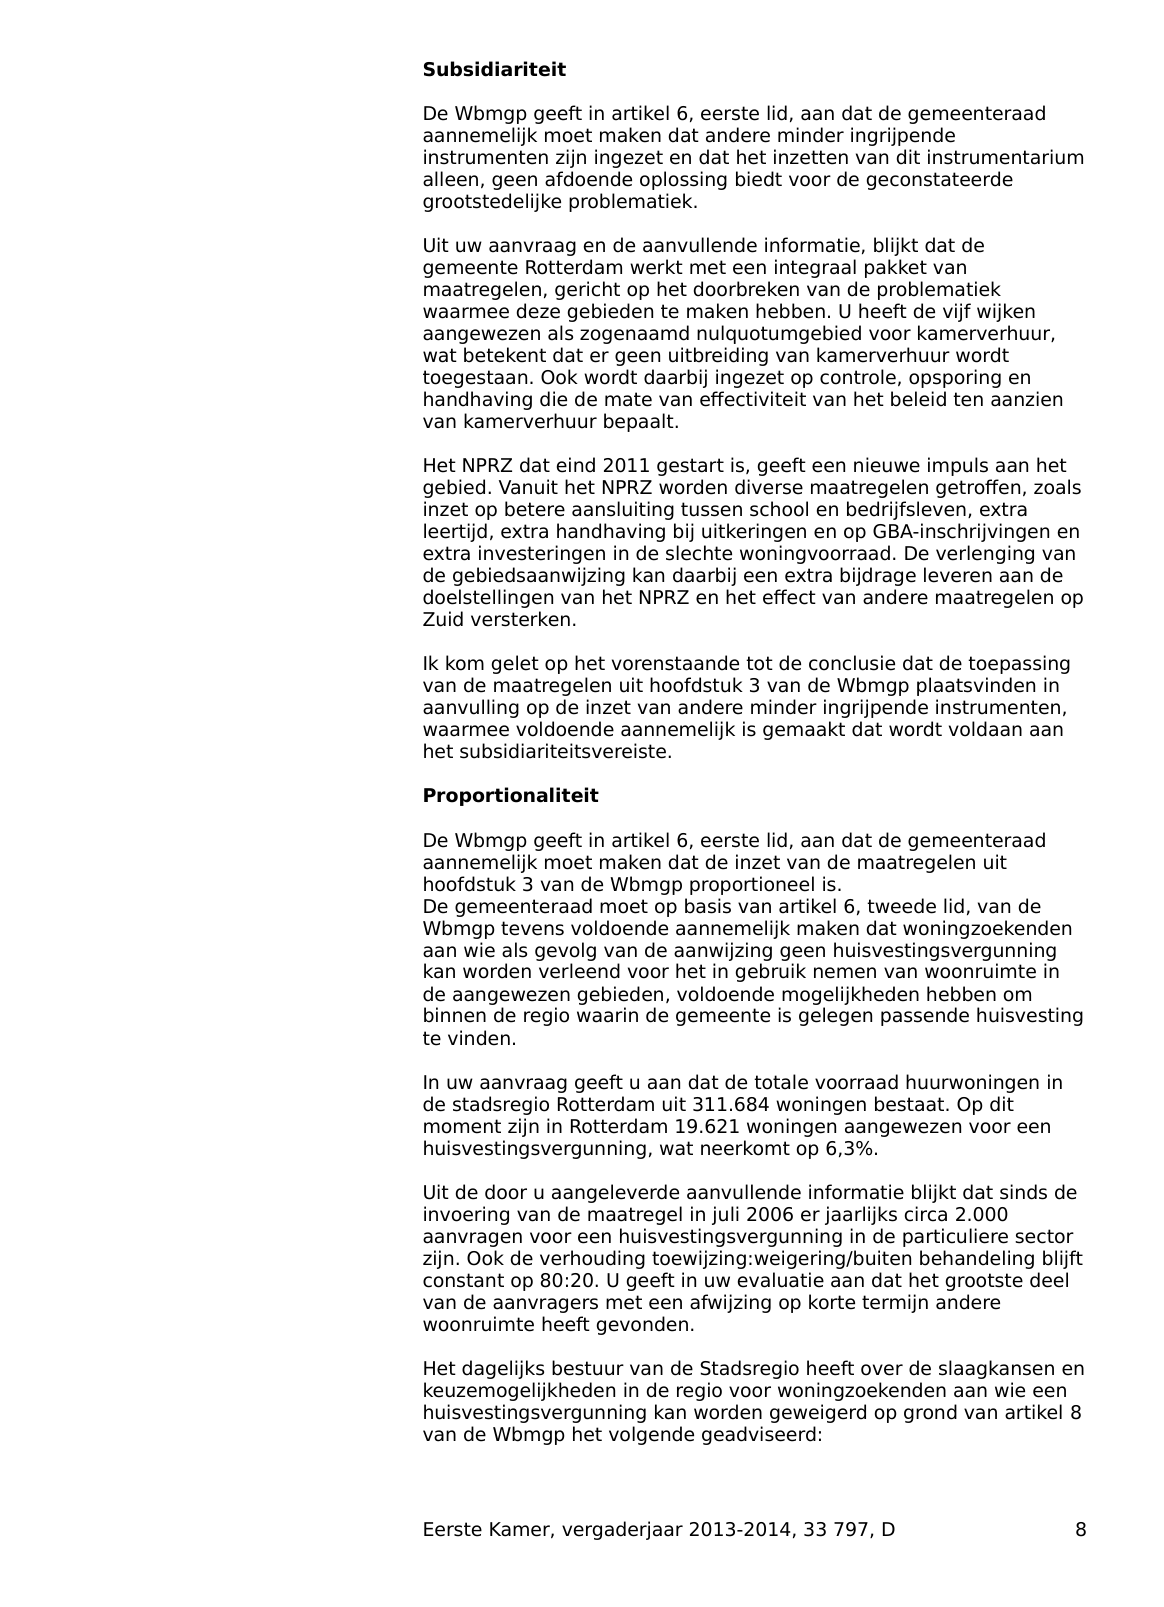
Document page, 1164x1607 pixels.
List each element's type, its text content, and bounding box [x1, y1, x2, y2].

text Ik kom gelet op het vorenstaande tot de conclusie dat de toepassing van de maatregelen uit hoofdstuk 3 van de Wbmgp plaatsvinden in aanvulling op de inzet van andere minder ingrijpende instrumenten, waarmee voldoende aannemelijk is gemaakt dat wordt voldaan aan het subsidiariteitsvereiste. [422, 653, 1087, 763]
text Uit uw aanvraag en de aanvullende informatie, blijkt dat de gemeente Rotterdam werkt met een integraal pakket van maatregelen, gericht op het doorbreken van de problematiek waarmee deze gebieden te maken hebben. U heeft de vijf wijken aangewezen als zogenaamd nulquotumgebied voor kamerverhuur, wat betekent dat er geen uitbreiding van kamerverhuur wordt toegestaan. Ook wordt daarbij ingezet op controle, opsporing en handhaving die de mate van effectiviteit van het beleid ten aanzien van kamerverhuur bepaalt. [422, 235, 1087, 433]
text De gemeenteraad moet op basis van artikel 6, tweede lid, van de Wbmgp tevens voldoende aannemelijk maken dat woningzoekenden aan wie als gevolg van de aanwijzing geen huisvestingsvergunning kan worden verleend voor het in gebruik nemen van woonruimte in de aangewezen gebieden, voldoende mogelijkheden hebben om binnen de regio waarin de gemeente is gelegen passende huisvesting te vinden. [422, 896, 1087, 1049]
subtitle Proportionaliteit [422, 785, 1087, 807]
text De Wbmgp geeft in artikel 6, eerste lid, aan dat de gemeenteraad aannemelijk moet maken dat de inzet van de maatregelen uit hoofdstuk 3 van de Wbmgp proportioneel is. [422, 829, 1087, 896]
text Het dagelijks bestuur van de Stadsregio heeft over de slaagkansen en keuzemogelijkheden in de regio voor woningzoekenden aan wie een huisvestingsvergunning kan worden geweigerd op grond van artikel 8 van de Wbmgp het volgende geadviseerd: [422, 1358, 1087, 1446]
text De Wbmgp geeft in artikel 6, eerste lid, aan dat de gemeenteraad aannemelijk moet maken dat andere minder ingrijpende instrumenten zijn ingezet en dat het inzetten van dit instrumentarium alleen, geen afdoende oplossing biedt voor de geconstateerde grootstedelijke problematiek. [422, 103, 1087, 213]
text Het NPRZ dat eind 2011 gestart is, geeft een nieuwe impuls aan het gebied. Vanuit het NPRZ worden diverse maatregelen getroffen, zoals inzet op betere aansluiting tussen school en bedrijfsleven, extra leertijd, extra handhaving bij uitkeringen en op GBA-inschrijvingen en extra investeringen in de slechte woningvoorraad. De verlenging van de gebiedsaanwijzing kan daarbij een extra bijdrage leveren aan de doelstellingen van het NPRZ en het effect van andere maatregelen op Zuid versterken. [422, 455, 1087, 631]
subtitle Subsidiariteit [422, 59, 1087, 81]
text Uit de door u aangeleverde aanvullende informatie blijkt dat sinds de invoering van de maatregel in juli 2006 er jaarlijks circa 2.000 aanvragen voor een huisvestingsvergunning in de particuliere sector zijn. Ook de verhouding toewijzing:weigering/buiten behandeling blijft constant op 80:20. U geeft in uw evaluatie aan dat het grootste deel van de aanvragers met een afwijzing op korte termijn andere woonruimte heeft gevonden. [422, 1182, 1087, 1336]
text In uw aanvraag geeft u aan dat de totale voorraad huurwoningen in de stadsregio Rotterdam uit 311.684 woningen bestaat. Op dit moment zijn in Rotterdam 19.621 woningen aangewezen voor een huisvestingsvergunning, wat neerkomt op 6,3%. [422, 1072, 1087, 1159]
